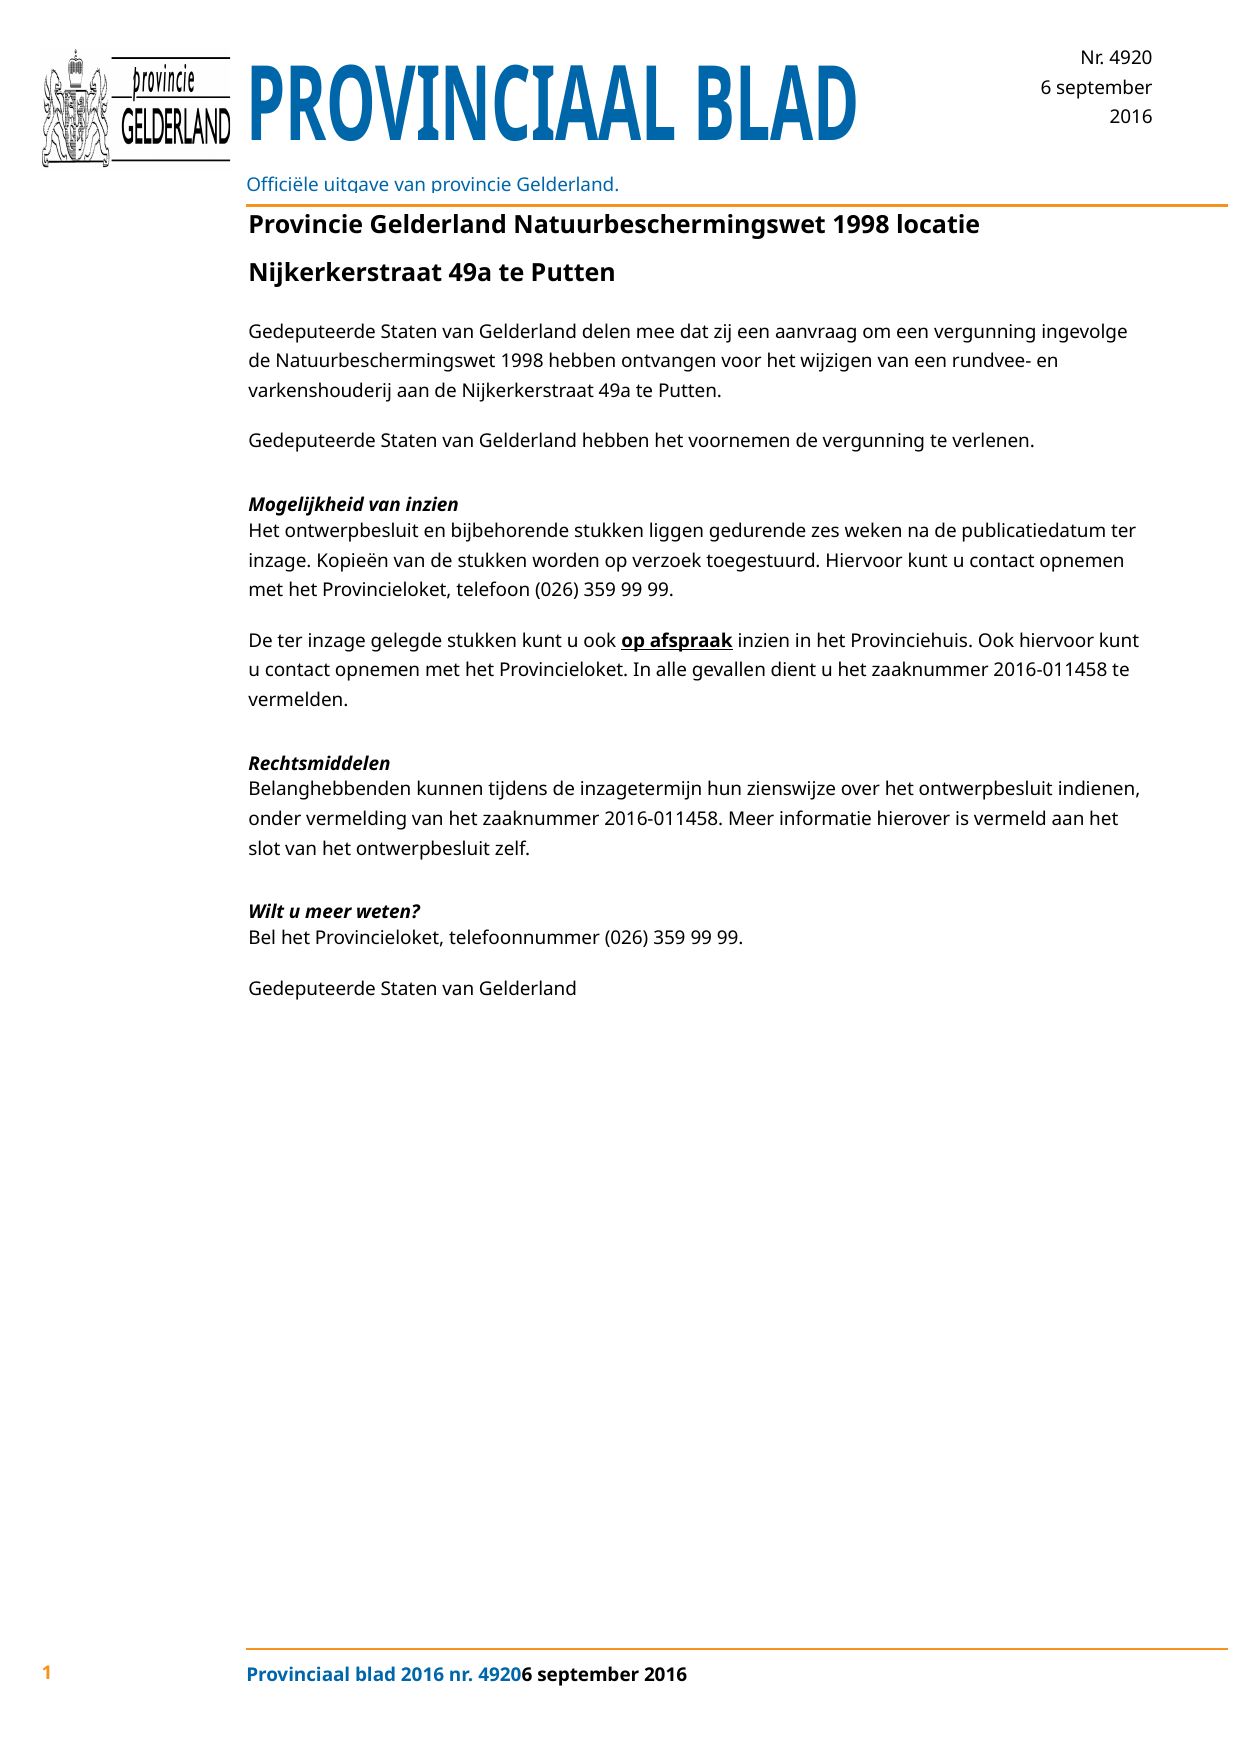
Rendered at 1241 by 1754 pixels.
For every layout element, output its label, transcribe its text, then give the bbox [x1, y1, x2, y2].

text Het ontwerpbesluit en bijbehorende stukken liggen gedurende zes weken na de publicatiedatum ter inzage. Kopieën van de stukken worden op verzoek toegestuurd. Hiervoor kunt u contact opnemen met het Provincieloket, telefoon (026) 359 99 99. [248, 517, 1152, 602]
text Gedeputeerde Staten van Gelderland delen mee dat zij een aanvraag om een vergunning ingevolge de Natuurbeschermingswet 1998 hebben ontvangen voor het wijzigen van een rundvee- en varkenshouderij aan de Nijkerkerstraat 49a te Putten. [248, 318, 1152, 403]
text Gedeputeerde Staten van Gelderland hebben het voornemen de vergunning te verlenen. [248, 427, 1152, 453]
text Wilt u meer weten? [248, 899, 1152, 924]
text Belanghebbenden kunnen tijdens de inzagetermijn hun zienswijze over het ontwerpbesluit indienen, onder vermelding van het zaaknummer 2016-011458. Meer informatie hierover is vermeld aan het slot van het ontwerpbesluit zelf. [248, 776, 1152, 861]
picture [41, 47, 231, 172]
text De ter inzage gelegde stukken kunt u ook op afspraak inzien in het Provinciehuis. Ook hiervoor kunt u contact opnemen met het Provincieloket. In alle gevallen dient u het zaaknummer 2016-011458 te vermelden. [248, 627, 1152, 712]
text Mogelijkheid van inzien [248, 491, 1152, 517]
text Provincie Gelderland Natuurbeschermingswet 1998 locatie Nijkerkerstraat 49a te Putten [248, 207, 1152, 288]
text Bel het Provincieloket, telefoonnummer (026) 359 99 99. [248, 924, 1152, 950]
text Rechtsmiddelen [248, 750, 1152, 776]
text Gedeputeerde Staten van Gelderland [248, 975, 1152, 1001]
